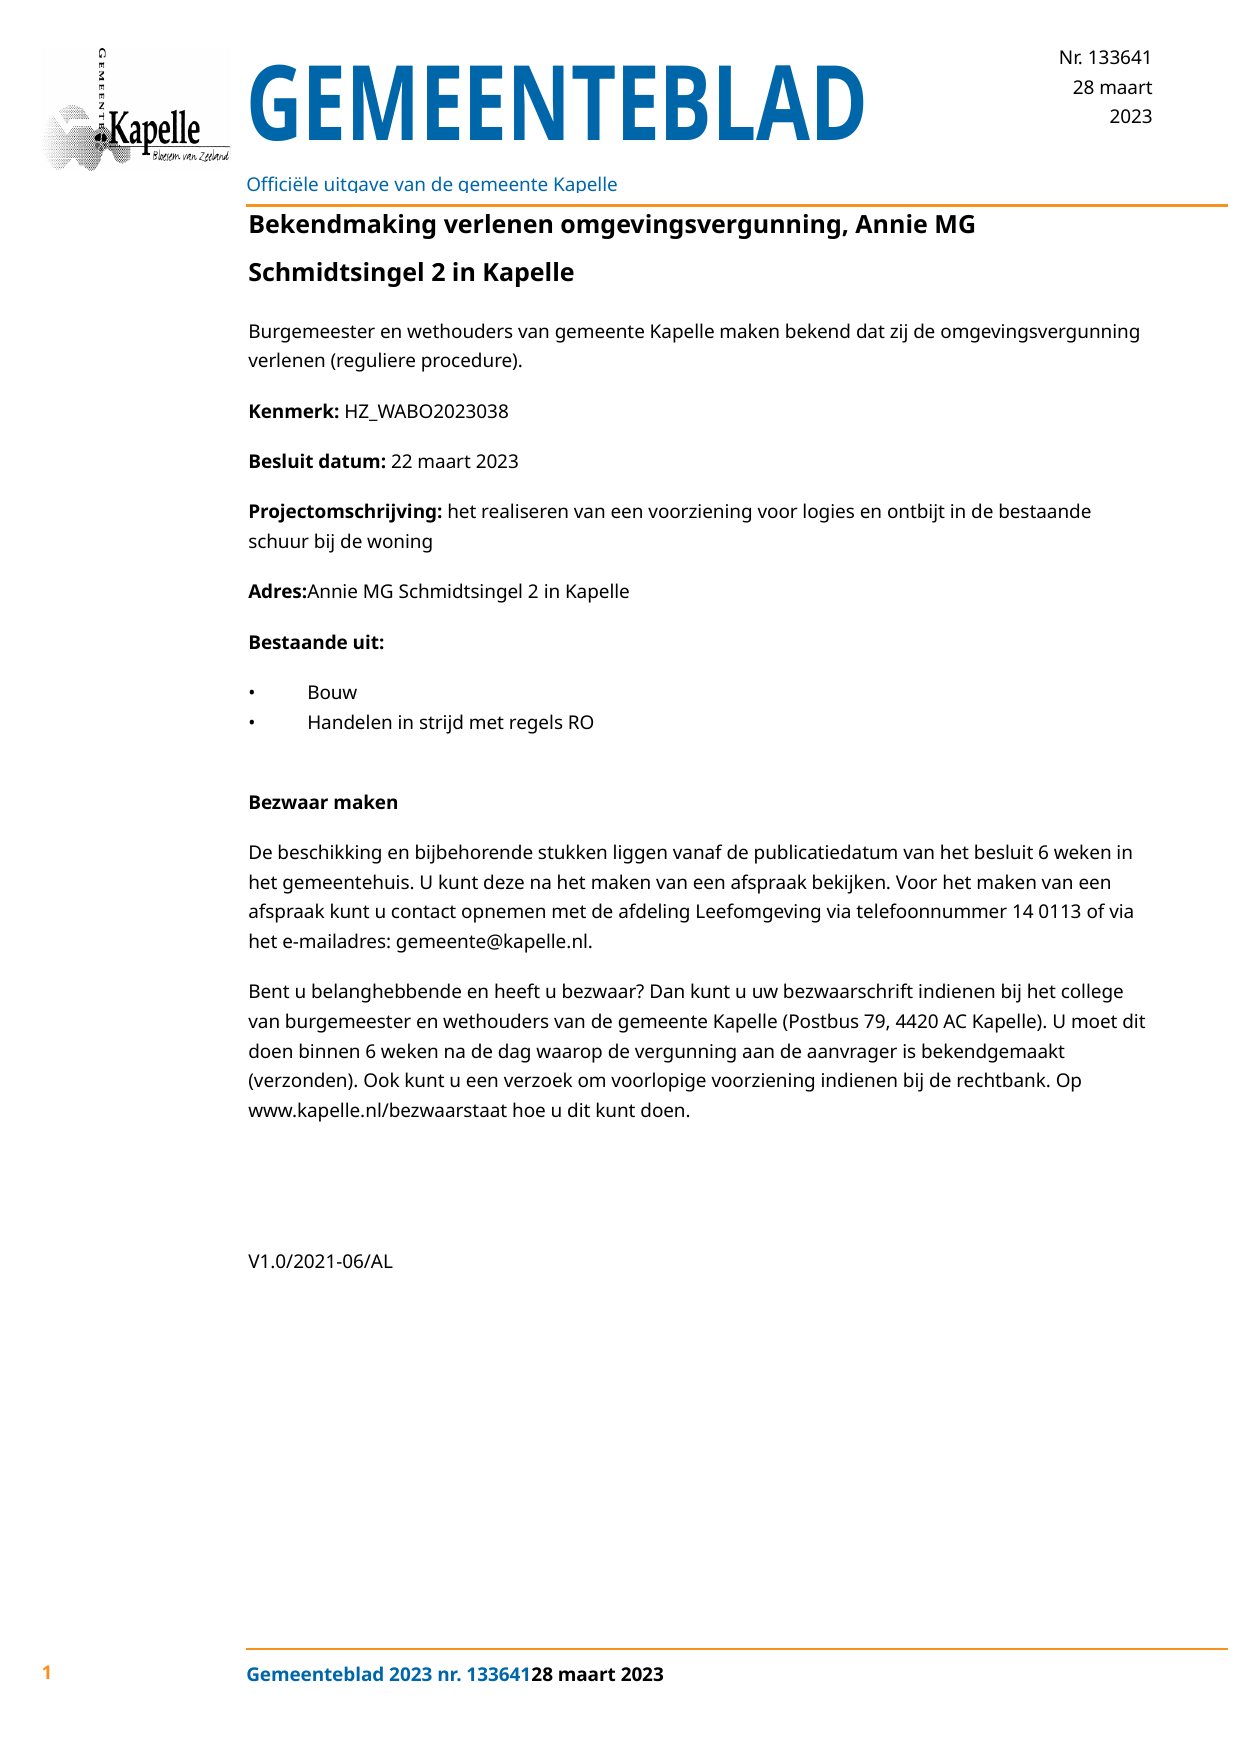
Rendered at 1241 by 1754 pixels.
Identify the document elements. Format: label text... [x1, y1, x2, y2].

text Burgemeester en wethouders van gemeente Kapelle maken bekend dat zij de omgevingsvergunning verlenen (reguliere procedure). [248, 318, 1152, 373]
text De beschikking en bijbehorende stukken liggen vanaf de publicatiedatum van het besluit 6 weken in het gemeentehuis. U kunt deze na het maken van een afspraak bekijken. Voor het maken van een afspraak kunt u contact opnemen met de afdeling Leefomgeving via telefoonnummer 14 0113 of via het e-mailadres: gemeente@kapelle.nl. [248, 839, 1152, 954]
text Bestaande uit: [248, 629, 1152, 655]
text Kenmerk: HZ_WABO2023038 [248, 398, 1152, 424]
list Bouw [248, 679, 1152, 705]
text Projectomschrijving: het realiseren van een voorziening voor logies en ontbijt in de bestaande schuur bij de woning [248, 499, 1152, 554]
list Handelen in strijd met regels RO [248, 709, 1152, 735]
text Bezwaar maken [248, 789, 1152, 815]
picture [41, 47, 231, 172]
text Adres:Annie MG Schmidtsingel 2 in Kapelle [248, 579, 1152, 604]
text Besluit datum: 22 maart 2023 [248, 448, 1152, 474]
text V1.0/2021-06/AL [248, 1248, 1152, 1274]
text Bent u belanghebbende en heeft u bezwaar? Dan kunt u uw bezwaarschrift indienen bij het college van burgemeester en wethouders van de gemeente Kapelle (Postbus 79, 4420 AC Kapelle). U moet dit doen binnen 6 weken na de dag waarop de vergunning aan de aanvrager is bekendgemaakt (verzonden). Ook kunt u een verzoek om voorlopige voorziening indienen bij de rechtbank. Op www.kapelle.nl/bezwaarstaat hoe u dit kunt doen. [248, 979, 1152, 1123]
text Bekendmaking verlenen omgevingsvergunning, Annie MG Schmidtsingel 2 in Kapelle [248, 207, 1152, 288]
